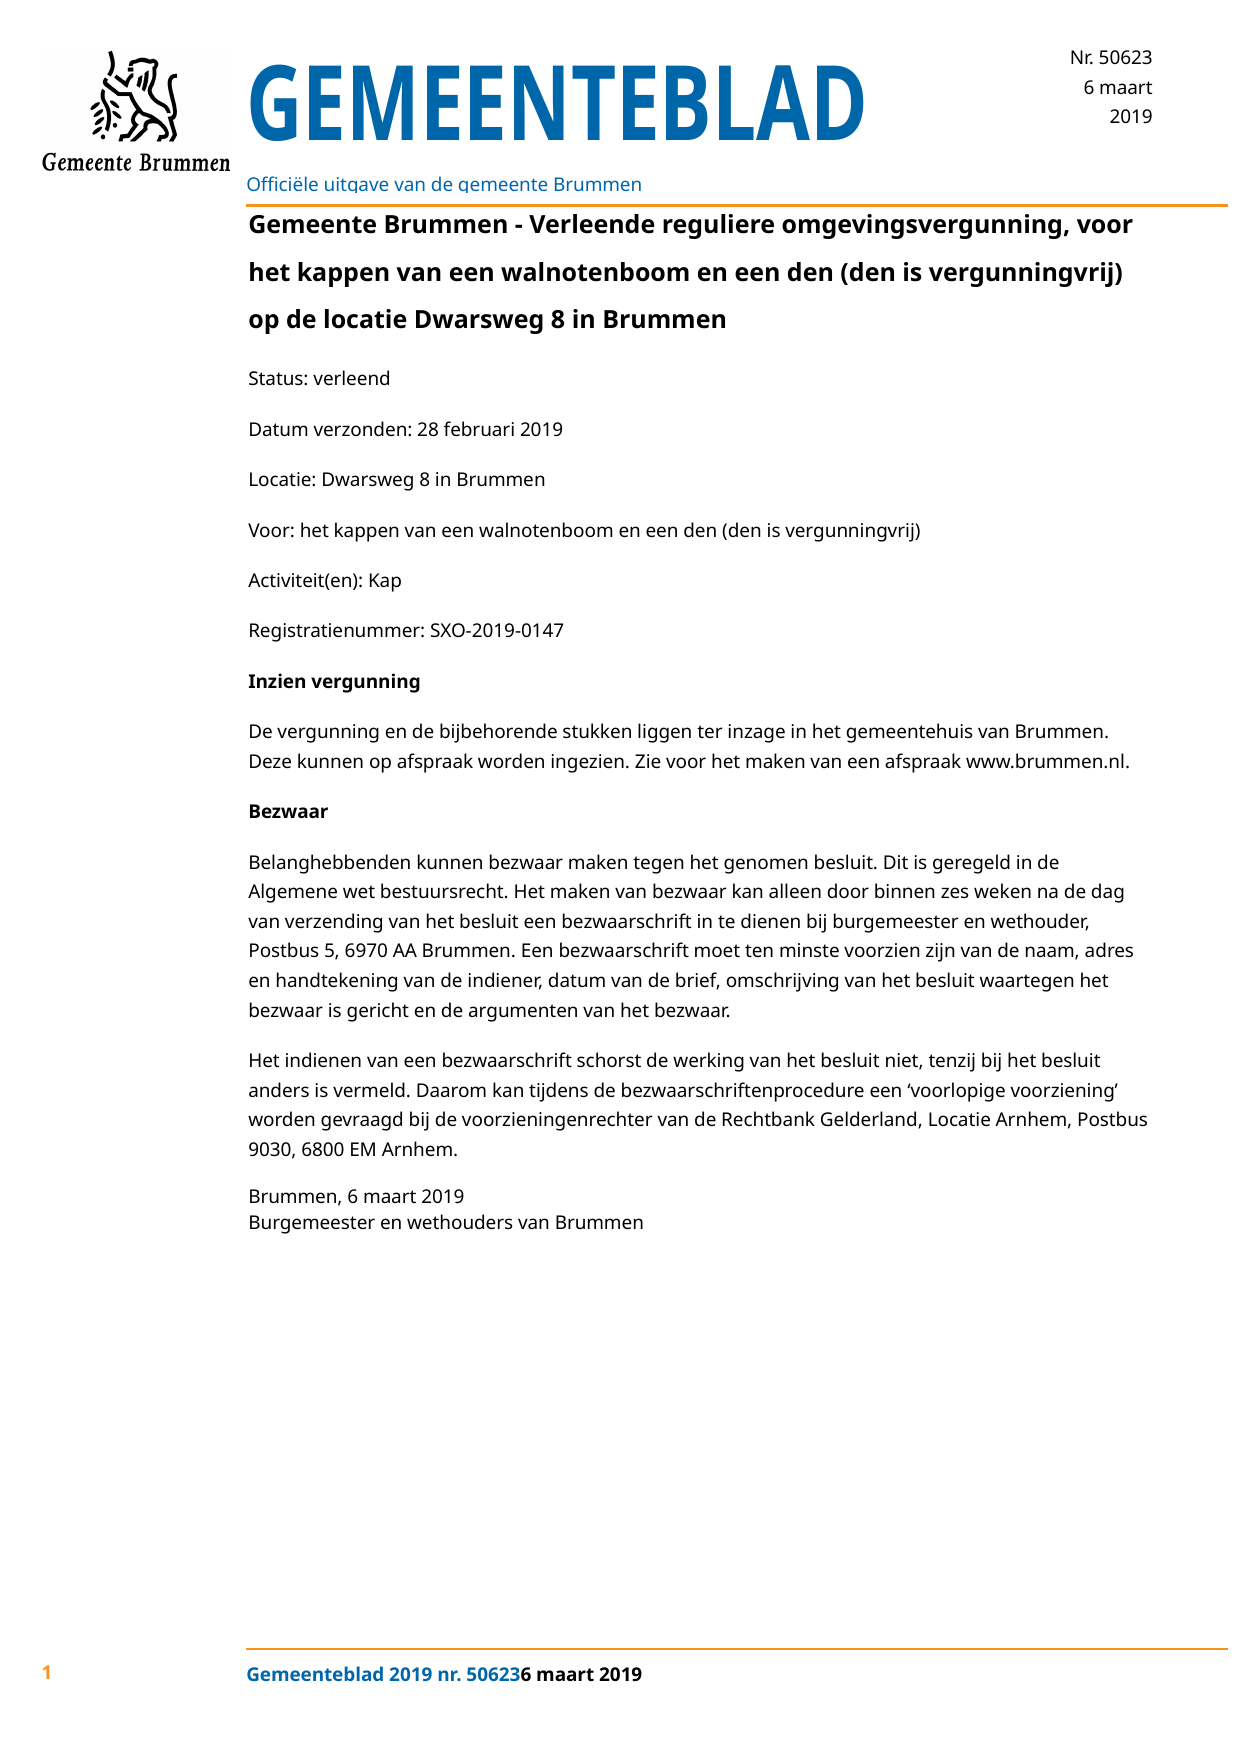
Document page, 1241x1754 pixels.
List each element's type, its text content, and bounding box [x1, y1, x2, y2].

text De vergunning en de bijbehorende stukken liggen ter inzage in het gemeentehuis van Brummen. Deze kunnen op afspraak worden ingezien. Zie voor het maken van een afspraak www.brummen.nl. [248, 718, 1152, 774]
text Registratienummer: SXO-2019-0147 [248, 618, 1152, 643]
text Activiteit(en): Kap [248, 567, 1152, 593]
text Locatie: Dwarsweg 8 in Brummen [248, 466, 1152, 492]
text Status: verleend [248, 366, 1152, 391]
text Het indienen van een bezwaarschrift schorst de werking van het besluit niet, tenzij bij het besluit anders is vermeld. Daarom kan tijdens de bezwaarschriftenprocedure een ‘voorlopige voorziening’ worden gevraagd bij de voorzieningenrechter van de Rechtbank Gelderland, Locatie Arnhem, Postbus 9030, 6800 EM Arnhem. [248, 1047, 1152, 1162]
text Voor: het kappen van een walnotenboom en een den (den is vergunningvrij) [248, 517, 1152, 542]
text Burgemeester en wethouders van Brummen [248, 1209, 1152, 1235]
picture [41, 47, 231, 172]
text Brummen, 6 maart 2019 [248, 1184, 1152, 1209]
text Datum verzonden: 28 februari 2019 [248, 416, 1152, 442]
text Bezwaar [248, 798, 1152, 824]
text Gemeente Brummen - Verleende reguliere omgevingsvergunning, voor het kappen van een walnotenboom en een den (den is vergunningvrij) op de locatie Dwarsweg 8 in Brummen [248, 207, 1152, 336]
text Belanghebbenden kunnen bezwaar maken tegen het genomen besluit. Dit is geregeld in de Algemene wet bestuursrecht. Het maken van bezwaar kan alleen door binnen zes weken na de dag van verzending van het besluit een bezwaarschrift in te dienen bij burgemeester en wethouder, Postbus 5, 6970 AA Brummen. Een bezwaarschrift moet ten minste voorzien zijn van de naam, adres en handtekening van de indiener, datum van de brief, omschrijving van het besluit waartegen het bezwaar is gericht en de argumenten van het bezwaar. [248, 849, 1152, 1022]
text Inzien vergunning [248, 668, 1152, 694]
